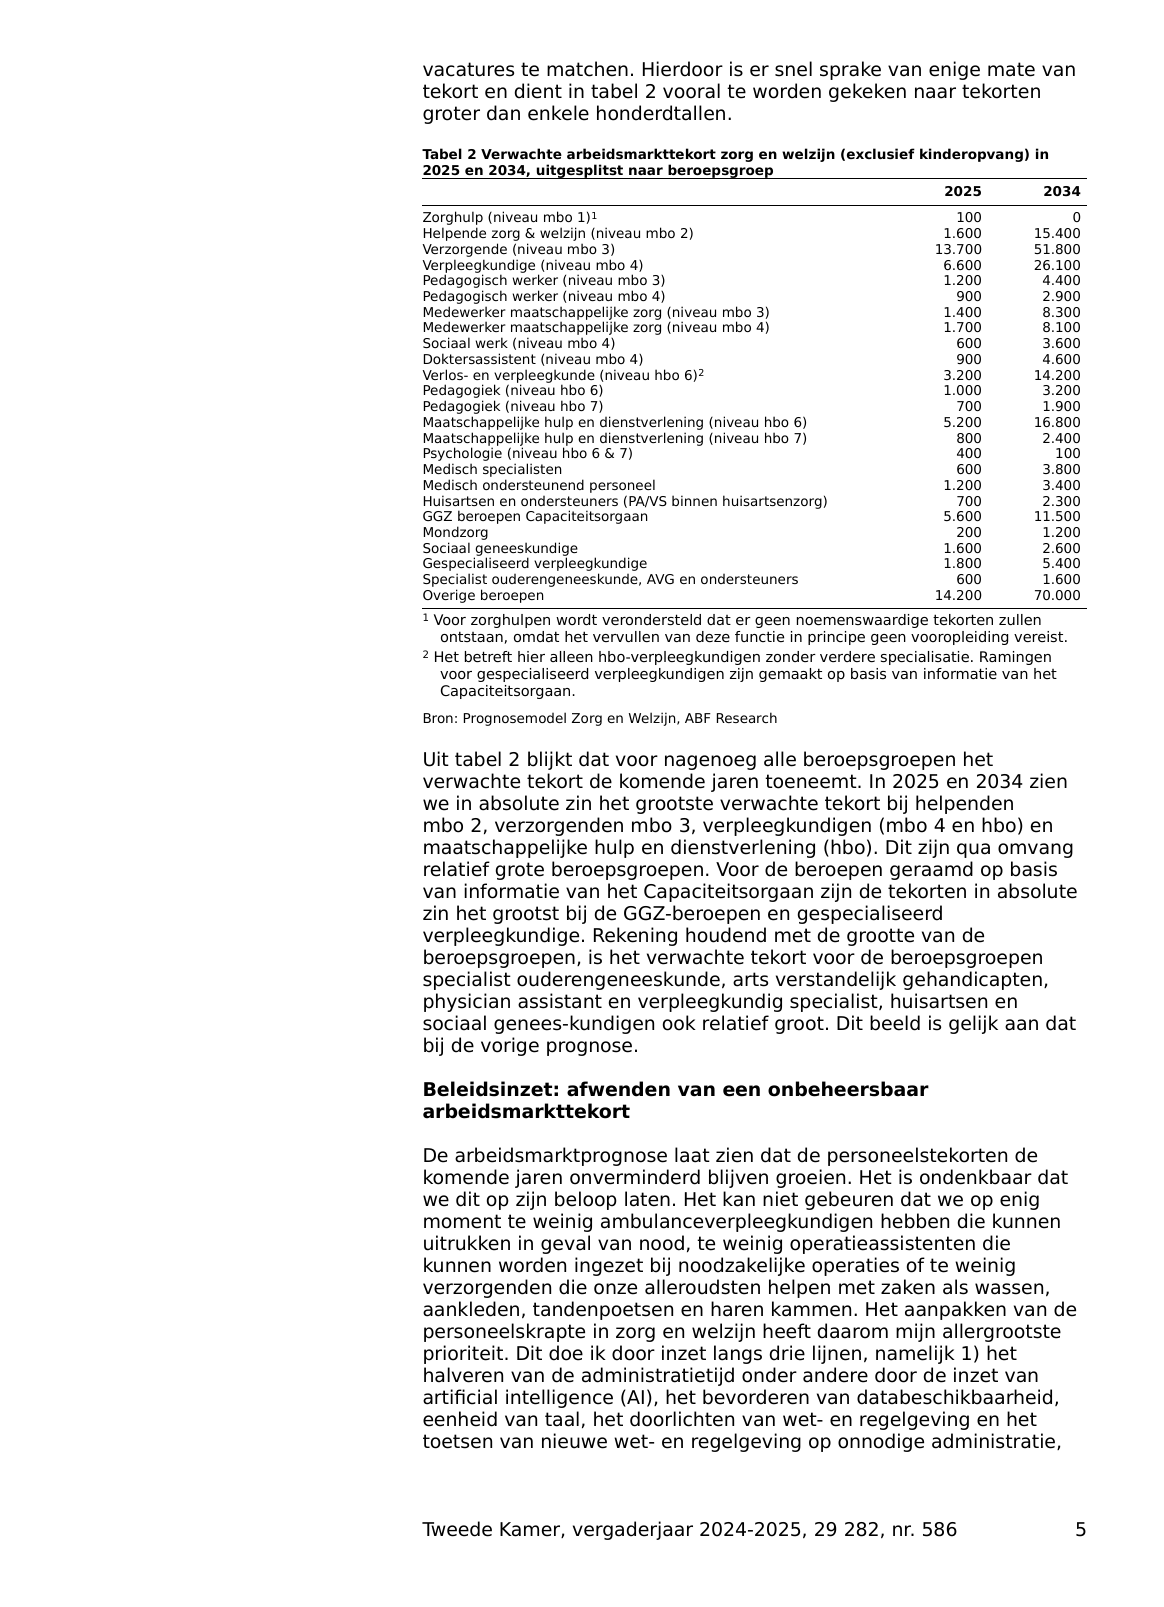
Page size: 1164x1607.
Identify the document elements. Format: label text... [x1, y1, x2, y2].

table_cell 2.600 [988, 541, 1087, 556]
table_cell 100 [889, 206, 988, 226]
table_cell 1.600 [988, 572, 1087, 588]
table_cell Medisch specialisten [422, 462, 889, 478]
table_cell 15.400 [988, 226, 1087, 242]
table_cell 1.200 [889, 273, 988, 289]
table_cell Pedagogisch werker (niveau mbo 4) [422, 289, 889, 304]
table_cell Verlos- en verpleegkunde (niveau hbo 6)2 [422, 368, 889, 383]
table_cell Mondzorg [422, 525, 889, 541]
table_cell 3.200 [889, 368, 988, 383]
table_cell 900 [889, 289, 988, 304]
table_cell 1.200 [988, 525, 1087, 541]
table_cell 26.100 [988, 258, 1087, 273]
table_cell 3.200 [988, 383, 1087, 399]
table_cell Medisch ondersteunend personeel [422, 478, 889, 493]
table_cell Pedagogiek (niveau hbo 7) [422, 399, 889, 415]
text vacatures te matchen. Hierdoor is er snel sprake van enige mate van tekort en dient in tabel 2 vooral te worden gekeken naar tekorten groter dan enkele honderdtallen. [422, 59, 1087, 125]
table_cell [422, 179, 889, 204]
table_cell Pedagogiek (niveau hbo 6) [422, 383, 889, 399]
table_cell Sociaal geneeskundige [422, 541, 889, 556]
table_cell Medewerker maatschappelijke zorg (niveau mbo 4) [422, 320, 889, 336]
table_cell 4.400 [988, 273, 1087, 289]
table_cell 0 [988, 206, 1087, 226]
table_cell 4.600 [988, 352, 1087, 367]
table_cell 700 [889, 399, 988, 415]
table_cell 1.200 [889, 478, 988, 493]
table_cell 8.300 [988, 305, 1087, 320]
table_cell 1.700 [889, 320, 988, 336]
table_cell 2.900 [988, 289, 1087, 304]
table_cell 1.400 [889, 305, 988, 320]
table_cell Psychologie (niveau hbo 6 & 7) [422, 446, 889, 462]
table_cell 1.600 [889, 541, 988, 556]
table_cell 2.400 [988, 430, 1087, 446]
table_cell 2.300 [988, 493, 1087, 509]
table_cell 3.400 [988, 478, 1087, 493]
text De arbeidsmarktprognose laat zien dat de personeelstekorten de komende jaren onverminderd blijven groeien. Het is ondenkbaar dat we dit op zijn beloop laten. Het kan niet gebeuren dat we op enig moment te weinig ambulanceverpleegkundigen hebben die kunnen uitrukken in geval van nood, te weinig operatieassistenten die kunnen worden ingezet bij noodzakelijke operaties of te weinig verzorgenden die onze alleroudsten helpen met zaken als wassen, aankleden, tandenpoetsen en haren kammen. Het aanpakken van de personeelskrapte in zorg en welzijn heeft daarom mijn allergrootste prioriteit. Dit doe ik door inzet langs drie lijnen, namelijk 1) het halveren van de administratietijd onder andere door de inzet van artificial intelligence (AI), het bevorderen van databeschikbaarheid, eenheid van taal, het doorlichten van wet- en regelgeving en het toetsen van nieuwe wet- en regelgeving op onnodige administratie, [422, 1145, 1087, 1453]
table_cell Helpende zorg & welzijn (niveau mbo 2) [422, 226, 889, 242]
table_cell Gespecialiseerd verpleegkundige [422, 556, 889, 572]
table_cell 200 [889, 525, 988, 541]
table_cell 600 [889, 336, 988, 352]
table_cell Pedagogisch werker (niveau mbo 3) [422, 273, 889, 289]
table_cell 11.500 [988, 509, 1087, 525]
table_cell GGZ beroepen Capaciteitsorgaan [422, 509, 889, 525]
table_cell 600 [889, 462, 988, 478]
table_cell Specialist ouderengeneeskunde, AVG en ondersteuners [422, 572, 889, 588]
table_cell Huisartsen en ondersteuners (PA/VS binnen huisartsenzorg) [422, 493, 889, 509]
table_header Tabel 2 Verwachte arbeidsmarkttekort zorg en welzijn (exclusief kinderopvang) in 2025 en 2034, uitgesplitst naar beroepsgroep [422, 147, 1087, 178]
table_cell 400 [889, 446, 988, 462]
table_cell 5.600 [889, 509, 988, 525]
table_cell 70.000 [988, 588, 1087, 608]
table_cell 16.800 [988, 415, 1087, 430]
table_cell 1.800 [889, 556, 988, 572]
table_cell 51.800 [988, 242, 1087, 257]
subtitle Beleidsinzet: afwenden van een onbeheersbaar arbeidsmarkttekort [422, 1079, 1087, 1123]
table_cell 3.800 [988, 462, 1087, 478]
table_cell 800 [889, 430, 988, 446]
table_cell Verzorgende (niveau mbo 3) [422, 242, 889, 257]
table_cell Zorghulp (niveau mbo 1)1 [422, 206, 889, 226]
table_cell Sociaal werk (niveau mbo 4) [422, 336, 889, 352]
table_cell 1.000 [889, 383, 988, 399]
table_cell 100 [988, 446, 1087, 462]
table_cell Medewerker maatschappelijke zorg (niveau mbo 3) [422, 305, 889, 320]
table_cell 5.200 [889, 415, 988, 430]
table_cell 3.600 [988, 336, 1087, 352]
table_cell 8.100 [988, 320, 1087, 336]
table_cell 5.400 [988, 556, 1087, 572]
table_cell 2034 [988, 179, 1087, 204]
table_cell Maatschappelijke hulp en dienstverlening (niveau hbo 6) [422, 415, 889, 430]
table_cell Doktersassistent (niveau mbo 4) [422, 352, 889, 367]
table_cell Verpleegkundige (niveau mbo 4) [422, 258, 889, 273]
table_cell 14.200 [988, 368, 1087, 383]
table_cell 14.200 [889, 588, 988, 608]
table_cell 900 [889, 352, 988, 367]
table_cell 6.600 [889, 258, 988, 273]
table_cell 1.600 [889, 226, 988, 242]
table_cell Maatschappelijke hulp en dienstverlening (niveau hbo 7) [422, 430, 889, 446]
table_cell Overige beroepen [422, 588, 889, 608]
table_cell 1.900 [988, 399, 1087, 415]
table_cell 600 [889, 572, 988, 588]
table_cell 2025 [889, 179, 988, 204]
table_cell 1 Voor zorghulpen wordt verondersteld dat er geen noemenswaardige tekorten zullen ontstaan, omdat het vervullen van deze functie in principe geen vooropleiding vereist. 2 Het betreft hier alleen hbo-verpleegkundigen zonder verdere specialisatie. Ramingen voor gespecialiseerd verpleegkundigen zijn gemaakt op basis van informatie van het Capaciteitsorgaan. Bron: Prognosemodel Zorg en Welzijn, ABF Research [422, 609, 1087, 727]
text Uit tabel 2 blijkt dat voor nagenoeg alle beroepsgroepen het verwachte tekort de komende jaren toeneemt. In 2025 en 2034 zien we in absolute zin het grootste verwachte tekort bij helpenden mbo 2, verzorgenden mbo 3, verpleegkundigen (mbo 4 en hbo) en maatschappelijke hulp en dienstverlening (hbo). Dit zijn qua omvang relatief grote beroepsgroepen. Voor de beroepen geraamd op basis van informatie van het Capaciteitsorgaan zijn de tekorten in absolute zin het grootst bij de GGZ-beroepen en gespecialiseerd verpleegkundige. Rekening houdend met de grootte van de beroepsgroepen, is het verwachte tekort voor de beroepsgroepen specialist ouderengeneeskunde, arts verstandelijk gehandicapten, physician assistant en verpleegkundig specialist, huisartsen en sociaal genees-kundigen ook relatief groot. Dit beeld is gelijk aan dat bij de vorige prognose. [422, 749, 1087, 1057]
table_cell 13.700 [889, 242, 988, 257]
table_cell 700 [889, 493, 988, 509]
